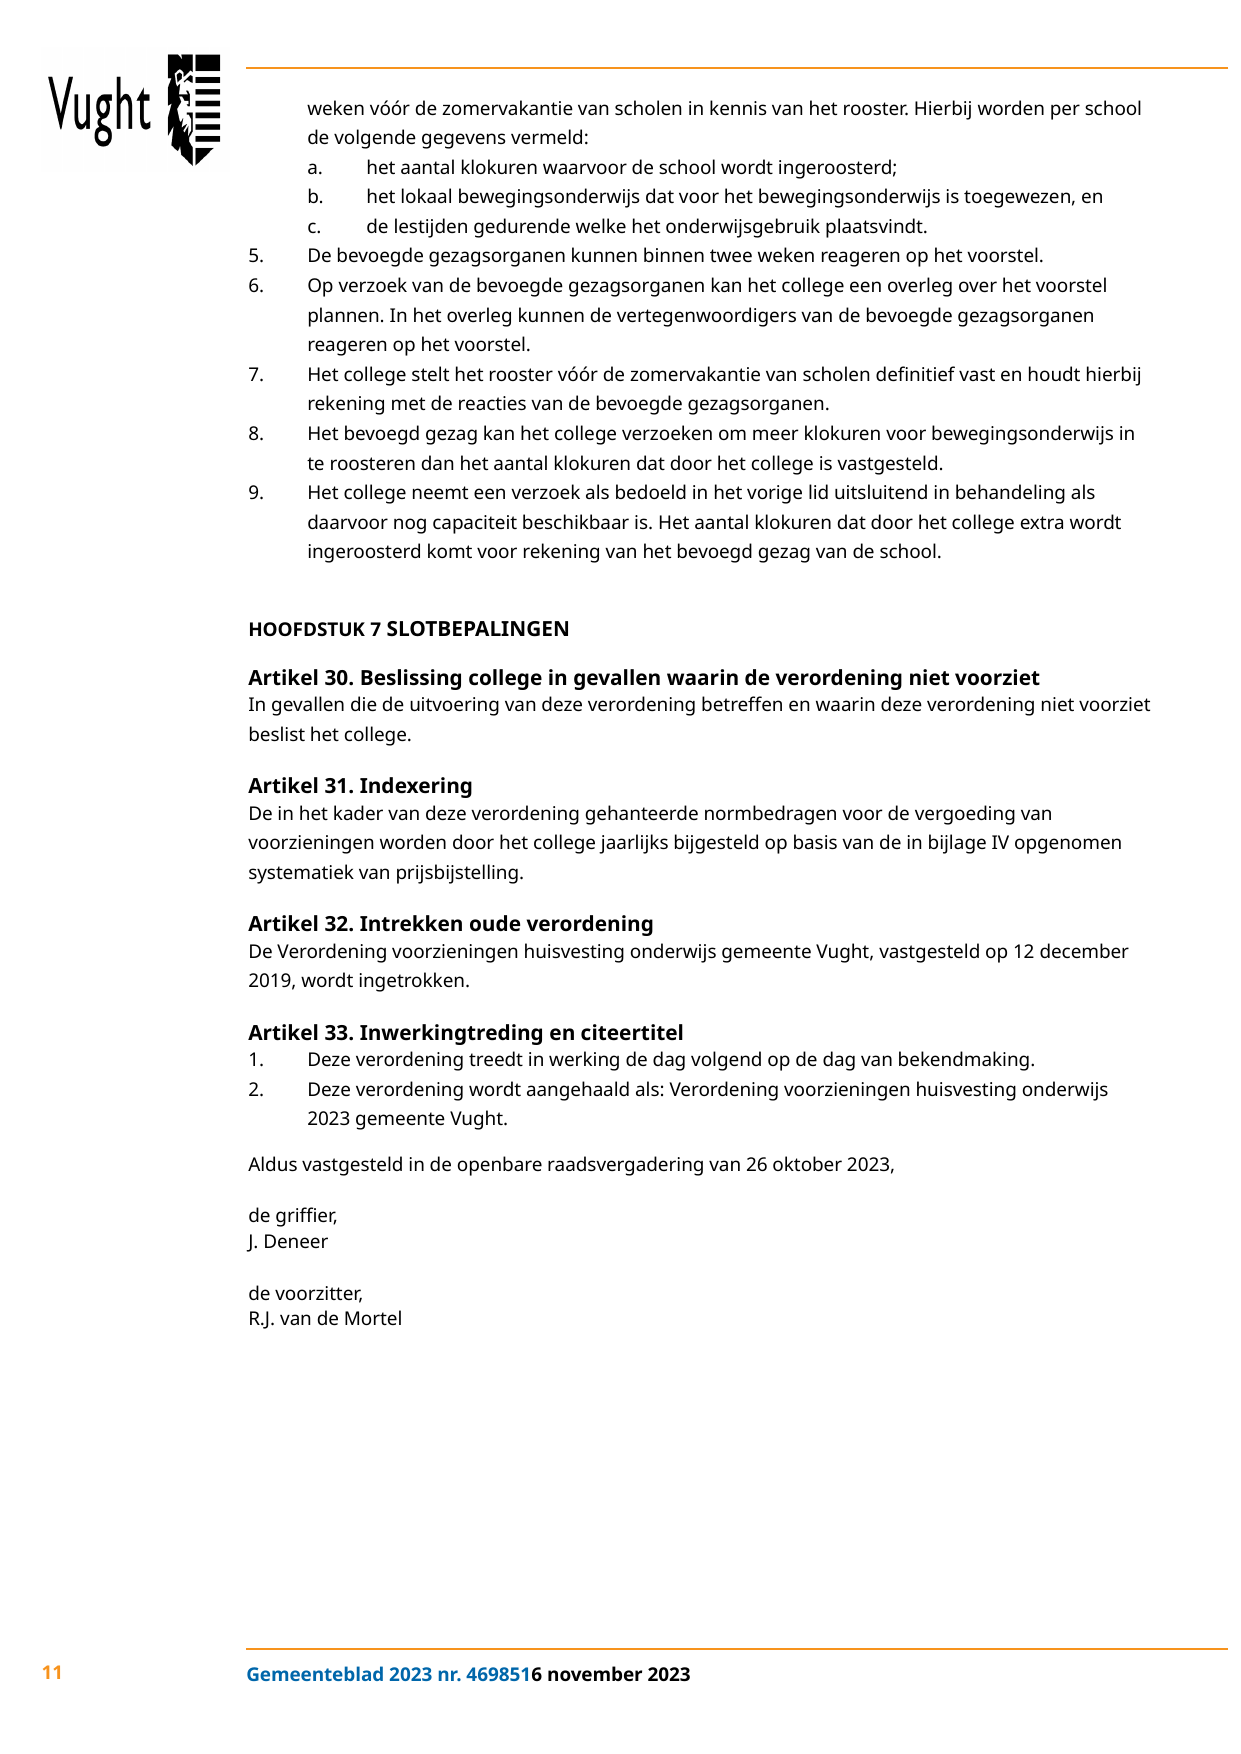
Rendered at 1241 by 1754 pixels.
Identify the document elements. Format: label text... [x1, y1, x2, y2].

list het aantal klokuren waarvoor de school wordt ingeroosterd; [307, 154, 1152, 180]
text Artikel 32. Intrekken oude verordening [248, 909, 1152, 938]
text Artikel 31. Indexering [248, 771, 1152, 800]
text De in het kader van deze verordening gehanteerde normbedragen voor de vergoeding van voorzieningen worden door het college jaarlijks bijgesteld op basis van de in bijlage IV opgenomen systematiek van prijsbijstelling. [248, 800, 1152, 885]
text Artikel 33. Inwerkingtreding en citeertitel [248, 1018, 1152, 1046]
list Deze verordening wordt aangehaald als: Verordening voorzieningen huisvesting onderwijs 2023 gemeente Vught. [248, 1076, 1152, 1131]
text R.J. van de Mortel [248, 1306, 1152, 1331]
text HOOFDSTUK 7 SLOTBEPALINGEN [248, 614, 1152, 642]
list de lestijden gedurende welke het onderwijsgebruik plaatsvindt. [307, 213, 1152, 239]
text J. Deneer [248, 1228, 1152, 1254]
picture [41, 47, 231, 172]
list Het college stelt het rooster vóór de zomervakantie van scholen definitief vast en houdt hierbij rekening met de reacties van de bevoegde gezagsorganen. [248, 361, 1152, 416]
text de voorzitter, [248, 1280, 1152, 1306]
text De Verordening voorzieningen huisvesting onderwijs gemeente Vught, vastgesteld op 12 december 2019, wordt ingetrokken. [248, 938, 1152, 993]
list Het college neemt een verzoek als bedoeld in het vorige lid uitsluitend in behandeling als daarvoor nog capaciteit beschikbaar is. Het aantal klokuren dat door het college extra wordt ingeroosterd komt voor rekening van het bevoegd gezag van de school. [248, 479, 1152, 564]
text Aldus vastgesteld in de openbare raadsvergadering van 26 oktober 2023, [248, 1151, 1152, 1177]
text In gevallen die de uitvoering van deze verordening betreffen en waarin deze verordening niet voorziet beslist het college. [248, 691, 1152, 747]
list het lokaal bewegingsonderwijs dat voor het bewegingsonderwijs is toegewezen, en [307, 183, 1152, 209]
list weken vóór de zomervakantie van scholen in kennis van het rooster. Hierbij worden per school de volgende gegevens vermeld: [248, 95, 1152, 150]
list Deze verordening treedt in werking de dag volgend op de dag van bekendmaking. [248, 1046, 1152, 1072]
list Het bevoegd gezag kan het college verzoeken om meer klokuren voor bewegingsonderwijs in te roosteren dan het aantal klokuren dat door het college is vastgesteld. [248, 420, 1152, 476]
list De bevoegde gezagsorganen kunnen binnen twee weken reageren op het voorstel. [248, 243, 1152, 268]
text de griffier, [248, 1203, 1152, 1228]
text Artikel 30. Beslissing college in gevallen waarin de verordening niet voorziet [248, 663, 1152, 691]
list Op verzoek van de bevoegde gezagsorganen kan het college een overleg over het voorstel plannen. In het overleg kunnen de vertegenwoordigers van de bevoegde gezagsorganen reageren op het voorstel. [248, 272, 1152, 357]
